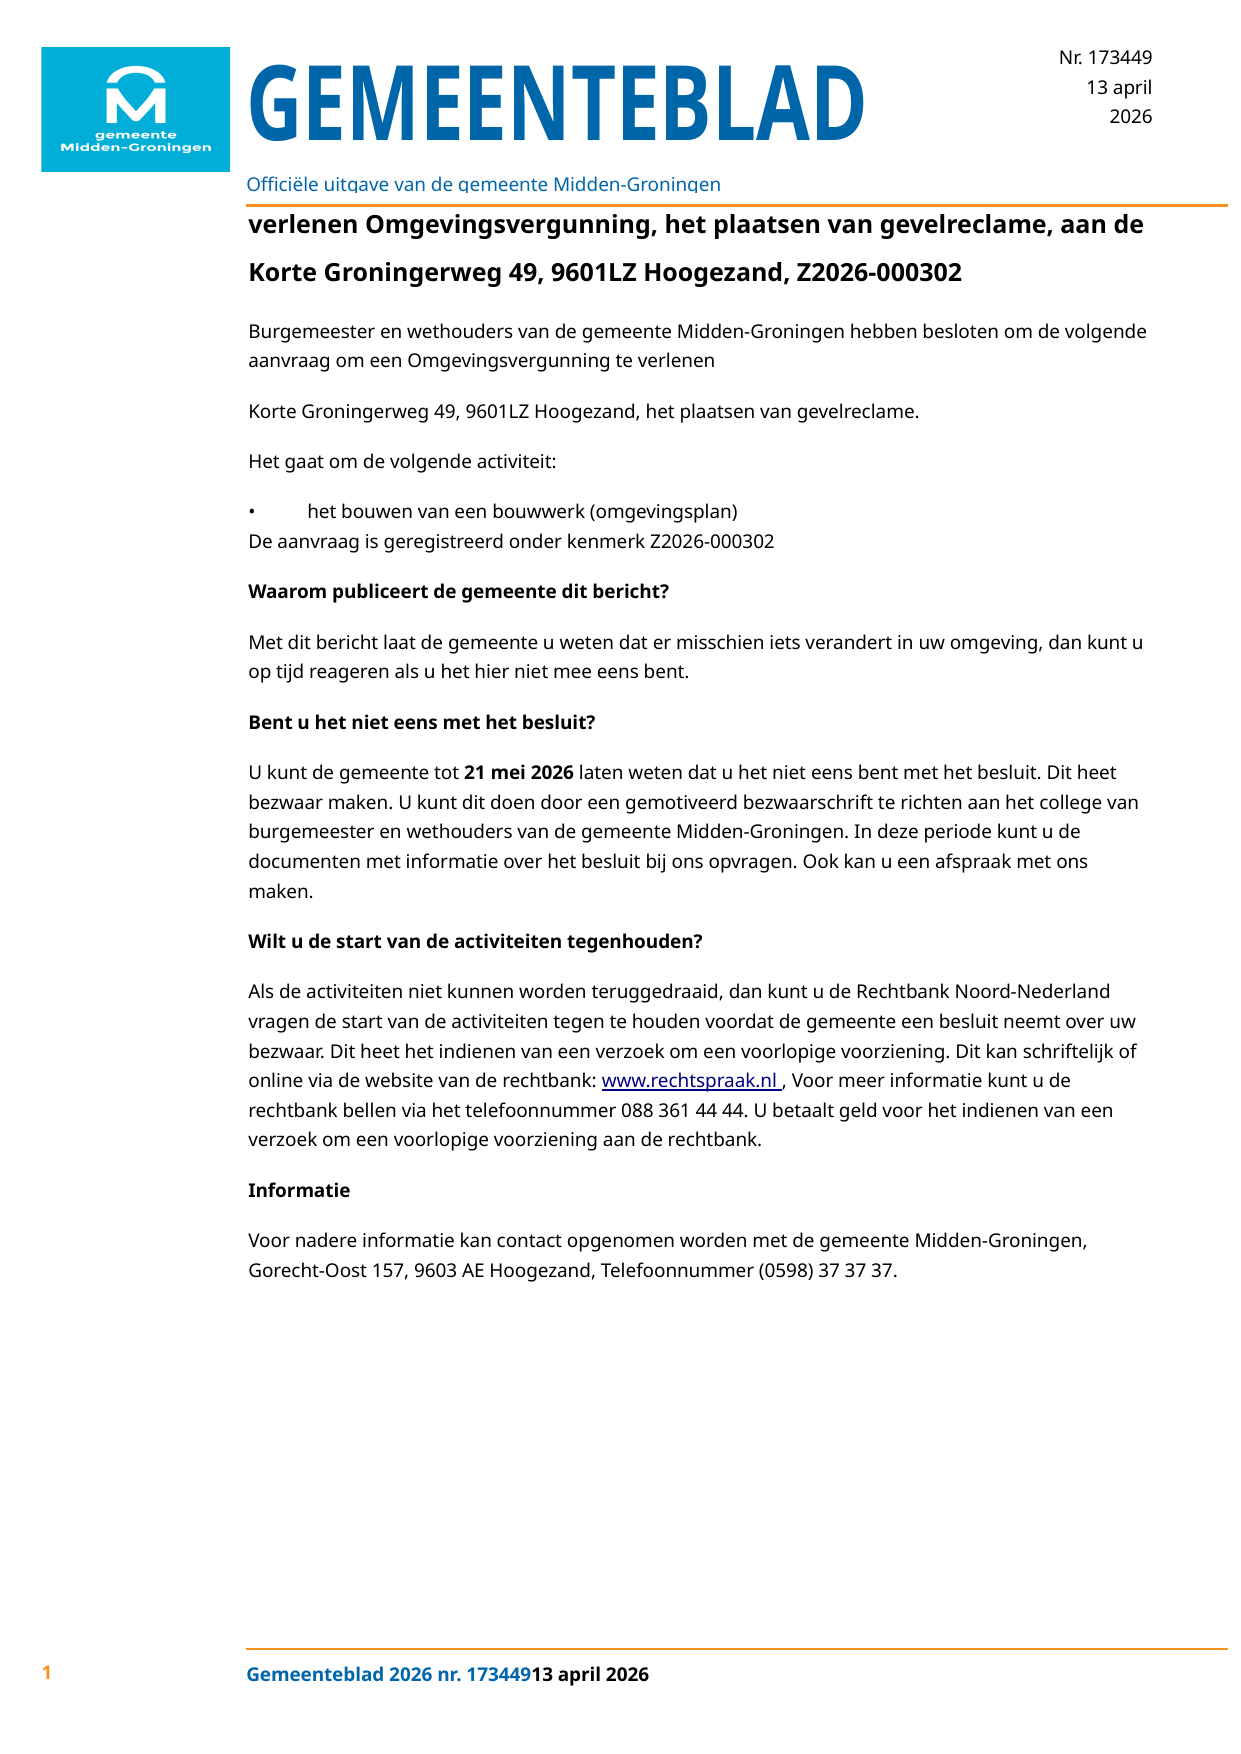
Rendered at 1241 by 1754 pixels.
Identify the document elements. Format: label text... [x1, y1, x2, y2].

text Het gaat om de volgende activiteit: [248, 448, 1152, 474]
text Met dit bericht laat de gemeente u weten dat er misschien iets verandert in uw omgeving, dan kunt u op tijd reageren als u het hier niet mee eens bent. [248, 629, 1152, 684]
text Korte Groningerweg 49, 9601LZ Hoogezand, het plaatsen van gevelreclame. [248, 398, 1152, 424]
picture [108, 66, 164, 82]
text Voor nadere informatie kan contact opgenomen worden met de gemeente Midden-Groningen, Gorecht-Oost 157, 9603 AE Hoogezand, Telefoonnummer (0598) 37 37 37. [248, 1227, 1152, 1283]
text Informatie [248, 1177, 1152, 1203]
text Wilt u de start van de activiteiten tegenhouden? [248, 928, 1152, 954]
picture [184, 146, 190, 153]
text U kunt de gemeente tot 21 mei 2026 laten weten dat u het niet eens bent met het besluit. Dit heet bezwaar maken. U kunt dit doen door een gemotiveerd bezwaarschrift te richten aan het college van burgemeester en wethouders van de gemeente Midden-Groningen. In deze periode kunt u de documenten met informatie over het besluit bij ons opvragen. Ook kan u een afspraak met ons maken. [248, 759, 1152, 904]
picture [107, 89, 165, 122]
text verlenen Omgevingsvergunning, het plaatsen van gevelreclame, aan de Korte Groningerweg 49, 9601LZ Hoogezand, Z2026-000302 [248, 207, 1152, 288]
text Bent u het niet eens met het besluit? [248, 709, 1152, 735]
list het bouwen van een bouwwerk (omgevingsplan) [248, 499, 1152, 524]
text Burgemeester en wethouders van de gemeente Midden-Groningen hebben besloten om de volgende aanvraag om een Omgevingsvergunning te verlenen [248, 318, 1152, 373]
text Waarom publiceert de gemeente dit bericht? [248, 579, 1152, 604]
text De aanvraag is geregistreerd onder kenmerk Z2026-000302 [248, 528, 1152, 554]
text Als de activiteiten niet kunnen worden teruggedraaid, dan kunt u de Rechtbank Noord-Nederland vragen de start van de activiteiten tegen te houden voordat de gemeente een besluit neemt over uw bezwaar. Dit heet het indienen van een verzoek om een voorlopige voorziening. Dit kan schriftelijk of online via de website van de rechtbank: www.rechtspraak.nl , Voor meer informatie kunt u de rechtbank bellen via het telefoonnummer 088 361 44 44. U betaalt geld voor het indienen van een verzoek om een voorlopige voorziening aan de rechtbank. [248, 979, 1152, 1152]
